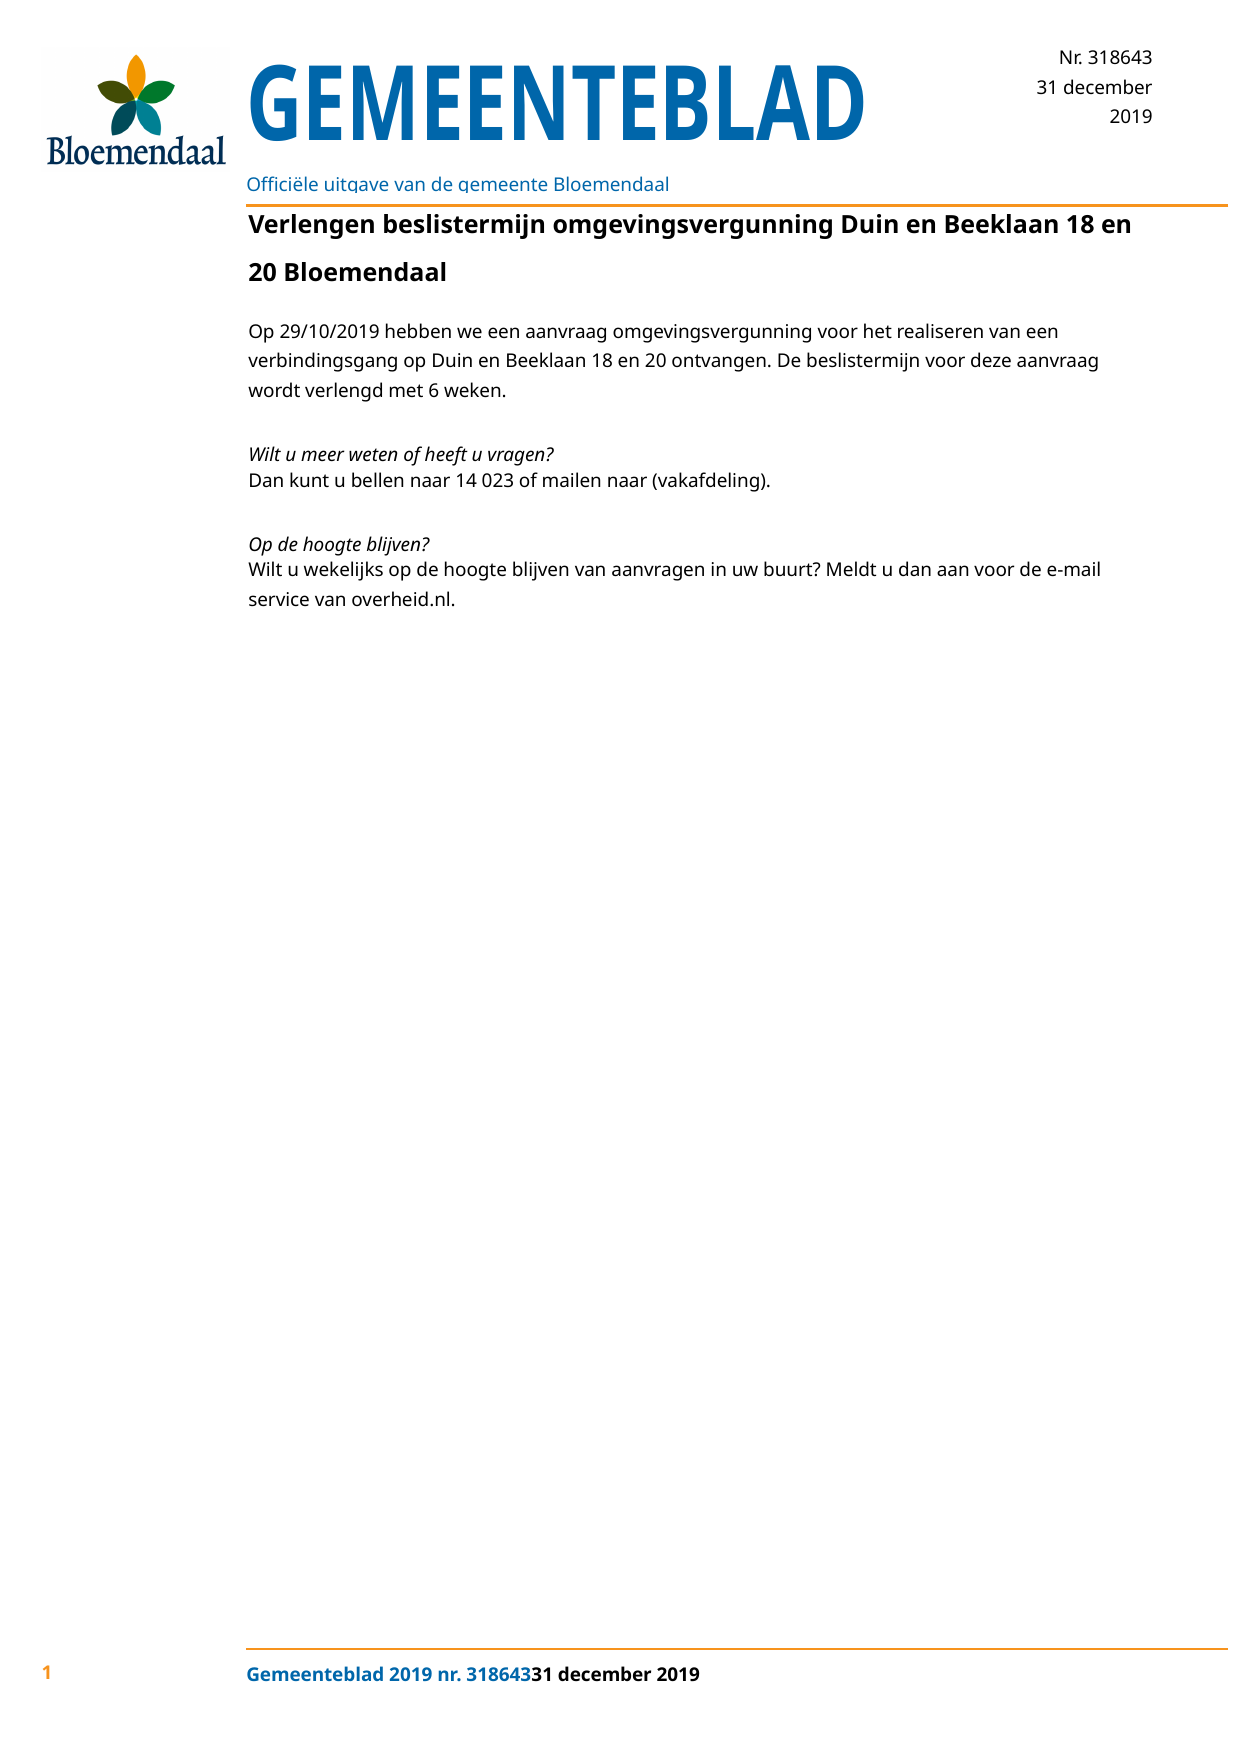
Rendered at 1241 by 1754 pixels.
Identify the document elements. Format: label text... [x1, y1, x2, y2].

picture [41, 47, 231, 172]
text Verlengen beslistermijn omgevingsvergunning Duin en Beeklaan 18 en 20 Bloemendaal [248, 207, 1152, 288]
text Wilt u wekelijks op de hoogte blijven van aanvragen in uw buurt? Meldt u dan aan voor de e-mail service van overheid.nl. [248, 556, 1152, 612]
text Op de hoogte blijven? [248, 531, 1152, 556]
text Op 29/10/2019 hebben we een aanvraag omgevingsvergunning voor het realiseren van een verbindingsgang op Duin en Beeklaan 18 en 20 ontvangen. De beslistermijn voor deze aanvraag wordt verlengd met 6 weken. [248, 318, 1152, 403]
text Dan kunt u bellen naar 14 023 of mailen naar (vakafdeling). [248, 467, 1152, 492]
text Wilt u meer weten of heeft u vragen? [248, 441, 1152, 467]
